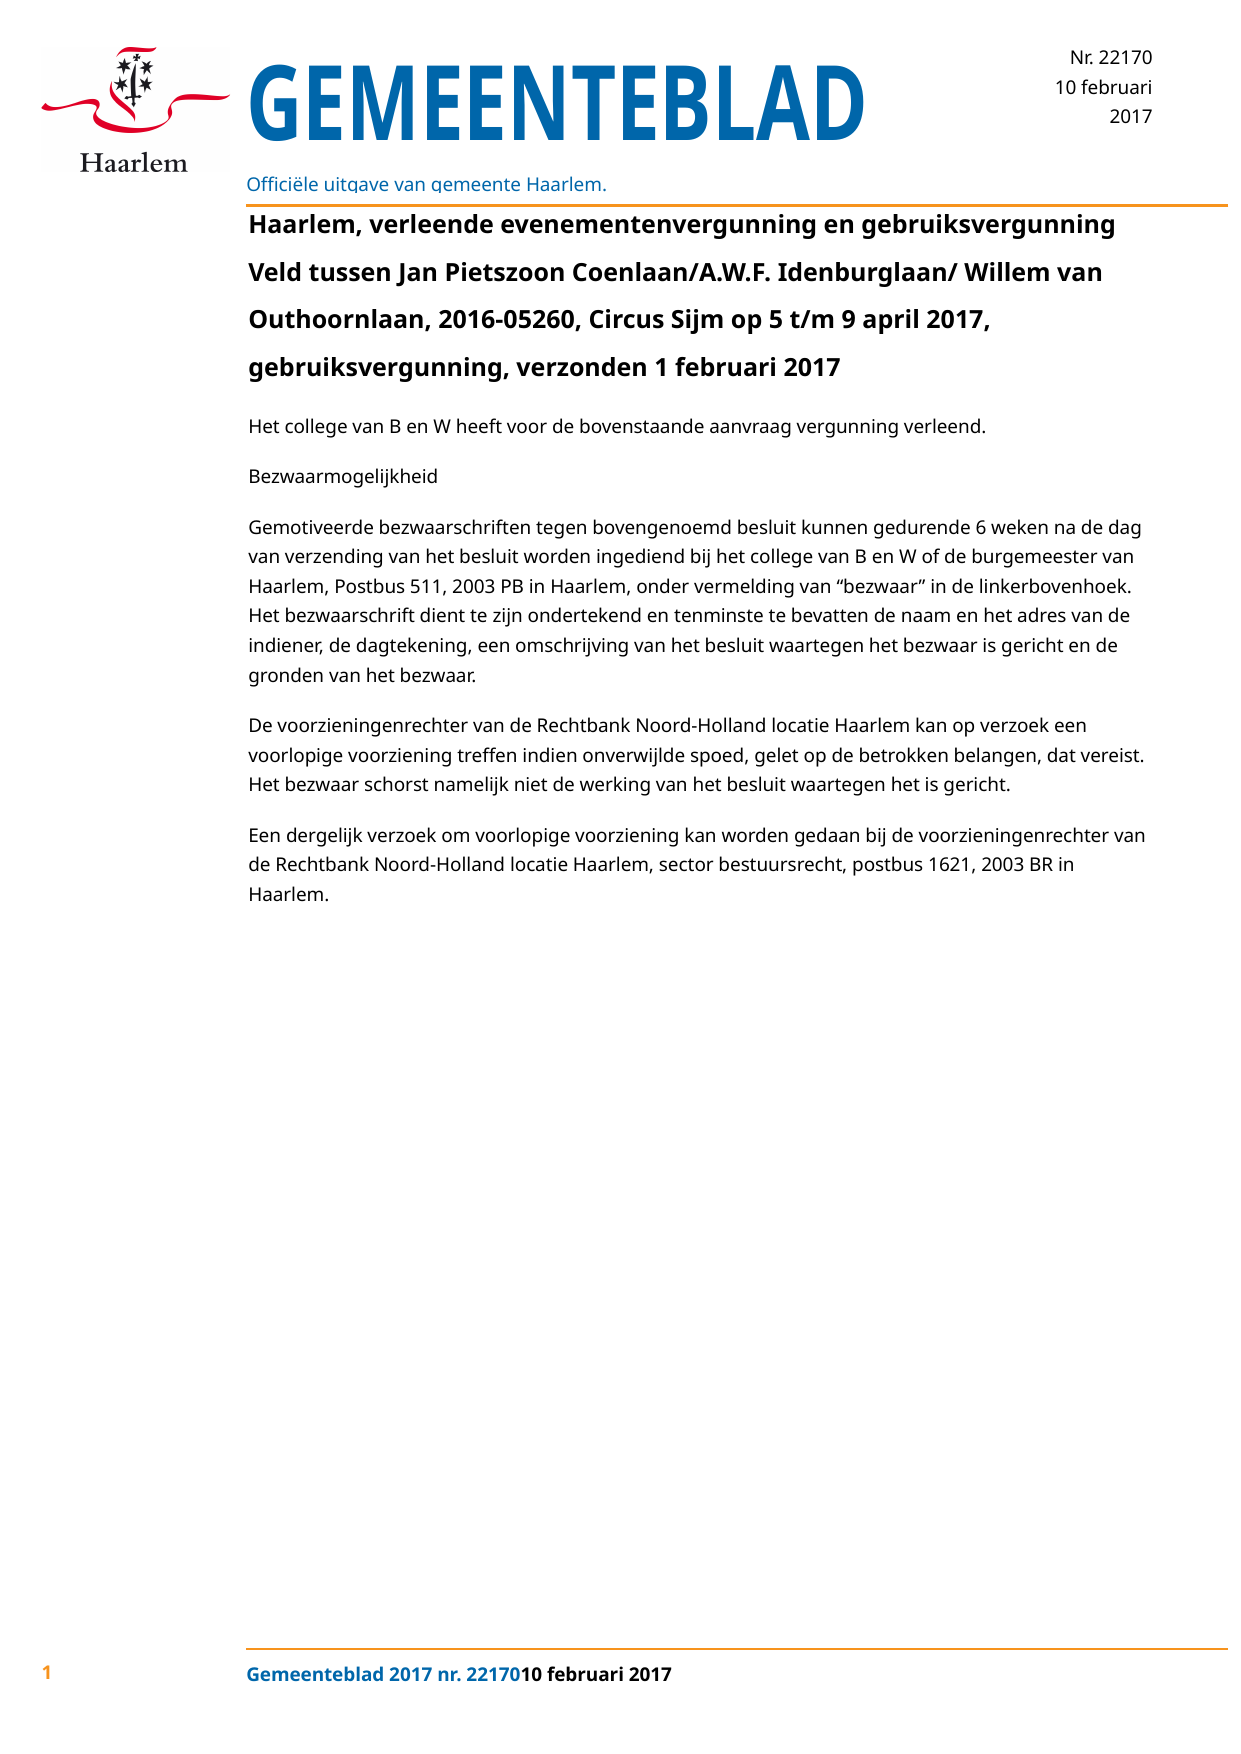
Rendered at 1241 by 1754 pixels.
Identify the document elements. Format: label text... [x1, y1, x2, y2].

text De voorzieningenrechter van de Rechtbank Noord-Holland locatie Haarlem kan op verzoek een voorlopige voorziening treffen indien onverwijlde spoed, gelet op de betrokken belangen, dat vereist. Het bezwaar schorst namelijk niet de werking van het besluit waartegen het is gericht. [248, 712, 1152, 797]
text Haarlem, verleende evenementenvergunning en gebruiksvergunning Veld tussen Jan Pietszoon Coenlaan/A.W.F. Idenburglaan/ Willem van Outhoornlaan, 2016-05260, Circus Sijm op 5 t/m 9 april 2017, gebruiksvergunning, verzonden 1 februari 2017 [248, 207, 1152, 384]
text Gemotiveerde bezwaarschriften tegen bovengenoemd besluit kunnen gedurende 6 weken na de dag van verzending van het besluit worden ingediend bij het college van B en W of de burgemeester van Haarlem, Postbus 511, 2003 PB in Haarlem, onder vermelding van “bezwaar” in de linkerbovenhoek. Het bezwaarschrift dient te zijn ondertekend en tenminste te bevatten de naam en het adres van de indiener, de dagtekening, een omschrijving van het besluit waartegen het bezwaar is gericht en de gronden van het bezwaar. [248, 514, 1152, 688]
text Een dergelijk verzoek om voorlopige voorziening kan worden gedaan bij de voorzieningenrechter van de Rechtbank Noord-Holland locatie Haarlem, sector bestuursrecht, postbus 1621, 2003 BR in Haarlem. [248, 822, 1152, 907]
text Bezwaarmogelijkheid [248, 463, 1152, 489]
text Het college van B en W heeft voor de bovenstaande aanvraag vergunning verleend. [248, 413, 1152, 439]
picture [41, 47, 231, 172]
